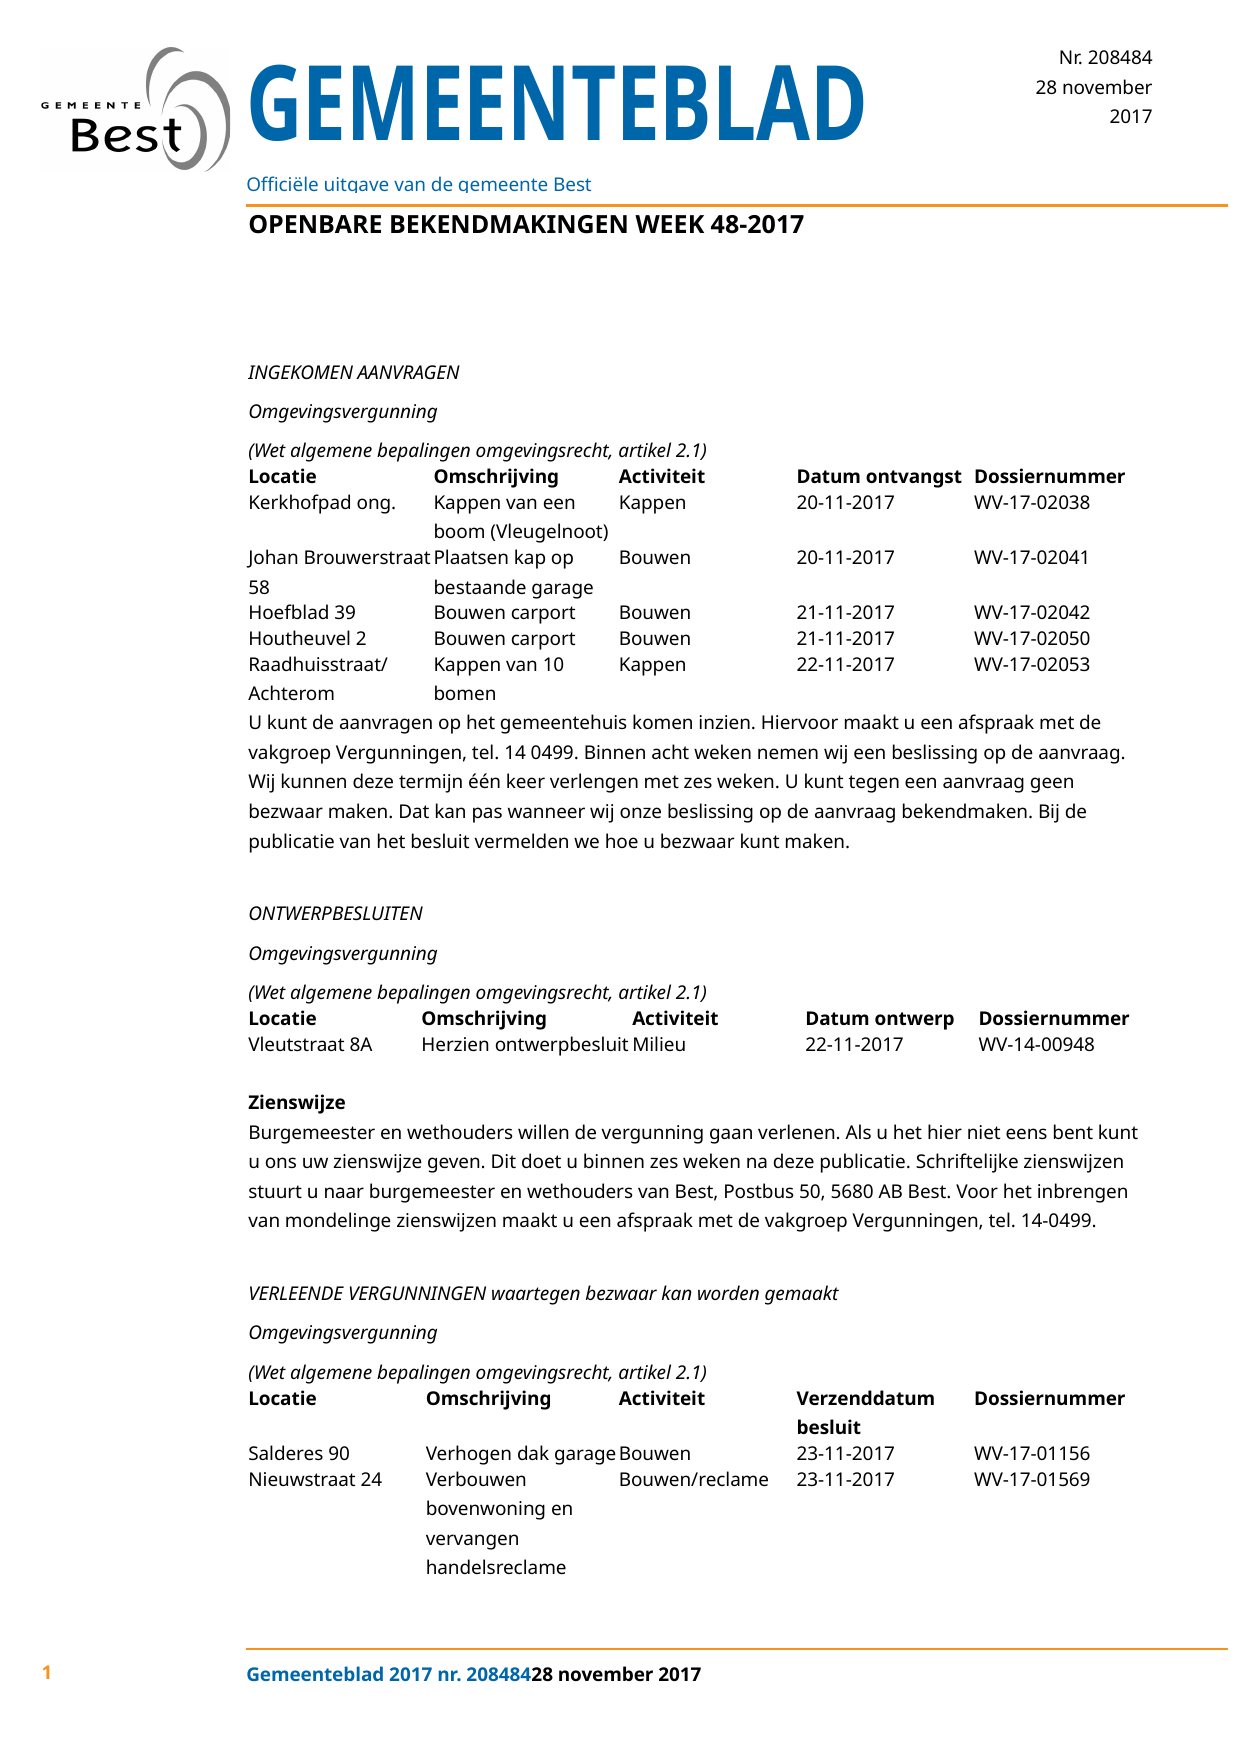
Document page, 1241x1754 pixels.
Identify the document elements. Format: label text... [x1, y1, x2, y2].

table_header Omschrijving [421, 1005, 632, 1031]
table_cell Herzien ontwerpbesluit [421, 1031, 632, 1056]
table_cell 22-11-2017 [796, 651, 974, 706]
table_cell Bouwen/reclame [619, 1466, 796, 1580]
picture [41, 47, 231, 172]
table_cell Bouwen carport [433, 600, 619, 625]
table_cell Bouwen [619, 1440, 796, 1466]
text Burgemeester en wethouders willen de vergunning gaan verlenen. Als u het hier niet eens bent kunt u ons uw zienswijze geven. Dit doet u binnen zes weken na deze publicatie. Schriftelijke zienswijzen stuurt u naar burgemeester en wethouders van Best, Postbus 50, 5680 AB Best. Voor het inbrengen van mondelinge zienswijzen maakt u een afspraak met de vakgroep Vergunningen, tel. 14-0499. [248, 1119, 1152, 1233]
table_cell WV-17-02053 [974, 651, 1152, 706]
table_cell 21-11-2017 [796, 625, 974, 651]
table_header Datum ontvangst [796, 463, 974, 489]
table_cell Kappen [619, 489, 796, 544]
text INGEKOMEN AANVRAGEN [248, 359, 1152, 384]
table_cell Kappen [619, 651, 796, 706]
table_header Datum ontwerp [805, 1005, 978, 1031]
text (Wet algemene bepalingen omgevingsrecht, artikel 2.1) [248, 1359, 1152, 1384]
table_cell WV-17-02041 [974, 544, 1152, 599]
text Omgevingsvergunning [248, 1319, 1152, 1345]
table_cell Bouwen [619, 625, 796, 651]
table_header Locatie [248, 463, 433, 489]
table_cell Milieu [632, 1031, 805, 1056]
table_header Activiteit [619, 1385, 796, 1440]
table_cell WV-14-00948 [978, 1031, 1152, 1056]
text U kunt de aanvragen op het gemeentehuis komen inzien. Hiervoor maakt u een afspraak met de vakgroep Vergunningen, tel. 14 0499. Binnen acht weken nemen wij een beslissing op de aanvraag. Wij kunnen deze termijn één keer verlengen met zes weken. U kunt tegen een aanvraag geen bezwaar maken. Dat kan pas wanneer wij onze beslissing op de aanvraag bekendmaken. Bij de publicatie van het besluit vermelden we hoe u bezwaar kunt maken. [248, 709, 1152, 854]
table_header Dossiernummer [978, 1005, 1152, 1031]
table_cell Salderes 90 [248, 1440, 426, 1466]
text ONTWERPBESLUITEN [248, 901, 1152, 926]
table_cell WV-17-02038 [974, 489, 1152, 544]
table_header Dossiernummer [974, 1385, 1152, 1440]
text (Wet algemene bepalingen omgevingsrecht, artikel 2.1) [248, 437, 1152, 463]
table_cell Bouwen carport [433, 625, 619, 651]
text VERLEENDE VERGUNNINGEN waartegen bezwaar kan worden gemaakt [248, 1280, 1152, 1306]
table_header Locatie [248, 1385, 426, 1440]
table_cell Houtheuvel 2 [248, 625, 433, 651]
table_cell 23-11-2017 [796, 1466, 974, 1580]
table_cell Nieuwstraat 24 [248, 1466, 426, 1580]
table_cell 23-11-2017 [796, 1440, 974, 1466]
table_cell Plaatsen kap op bestaande garage [433, 544, 619, 599]
table_cell WV-17-02042 [974, 600, 1152, 625]
table_header Activiteit [632, 1005, 805, 1031]
table_cell 21-11-2017 [796, 600, 974, 625]
table_header Activiteit [619, 463, 796, 489]
table_cell WV-17-01569 [974, 1466, 1152, 1580]
table_cell Vleutstraat 8A [248, 1031, 421, 1056]
table_cell Raadhuisstraat/Achterom [248, 651, 433, 706]
table_header Omschrijving [426, 1385, 619, 1440]
table_cell Bouwen [619, 544, 796, 599]
table_header Dossiernummer [974, 463, 1152, 489]
table_cell 22-11-2017 [805, 1031, 978, 1056]
table_header Omschrijving [433, 463, 619, 489]
text Zienswijze [248, 1089, 1152, 1115]
text Omgevingsvergunning [248, 940, 1152, 966]
text OPENBARE BEKENDMAKINGEN WEEK 48-2017 [248, 207, 1152, 241]
table_cell Kerkhofpad ong. [248, 489, 433, 544]
table_cell Bouwen [619, 600, 796, 625]
table_cell Hoefblad 39 [248, 600, 433, 625]
table_cell 20-11-2017 [796, 544, 974, 599]
table_cell Kappen van een boom (Vleugelnoot) [433, 489, 619, 544]
table_cell Kappen van 10 bomen [433, 651, 619, 706]
table_cell Johan Brouwerstraat 58 [248, 544, 433, 599]
table_cell Verbouwen bovenwoning en vervangen handelsreclame [426, 1466, 619, 1580]
table_header Locatie [248, 1005, 421, 1031]
text (Wet algemene bepalingen omgevingsrecht, artikel 2.1) [248, 979, 1152, 1005]
table_cell WV-17-02050 [974, 625, 1152, 651]
table_cell WV-17-01156 [974, 1440, 1152, 1466]
table_cell 20-11-2017 [796, 489, 974, 544]
text Omgevingsvergunning [248, 398, 1152, 424]
table_header Verzenddatum besluit [796, 1385, 974, 1440]
table_cell Verhogen dak garage [426, 1440, 619, 1466]
